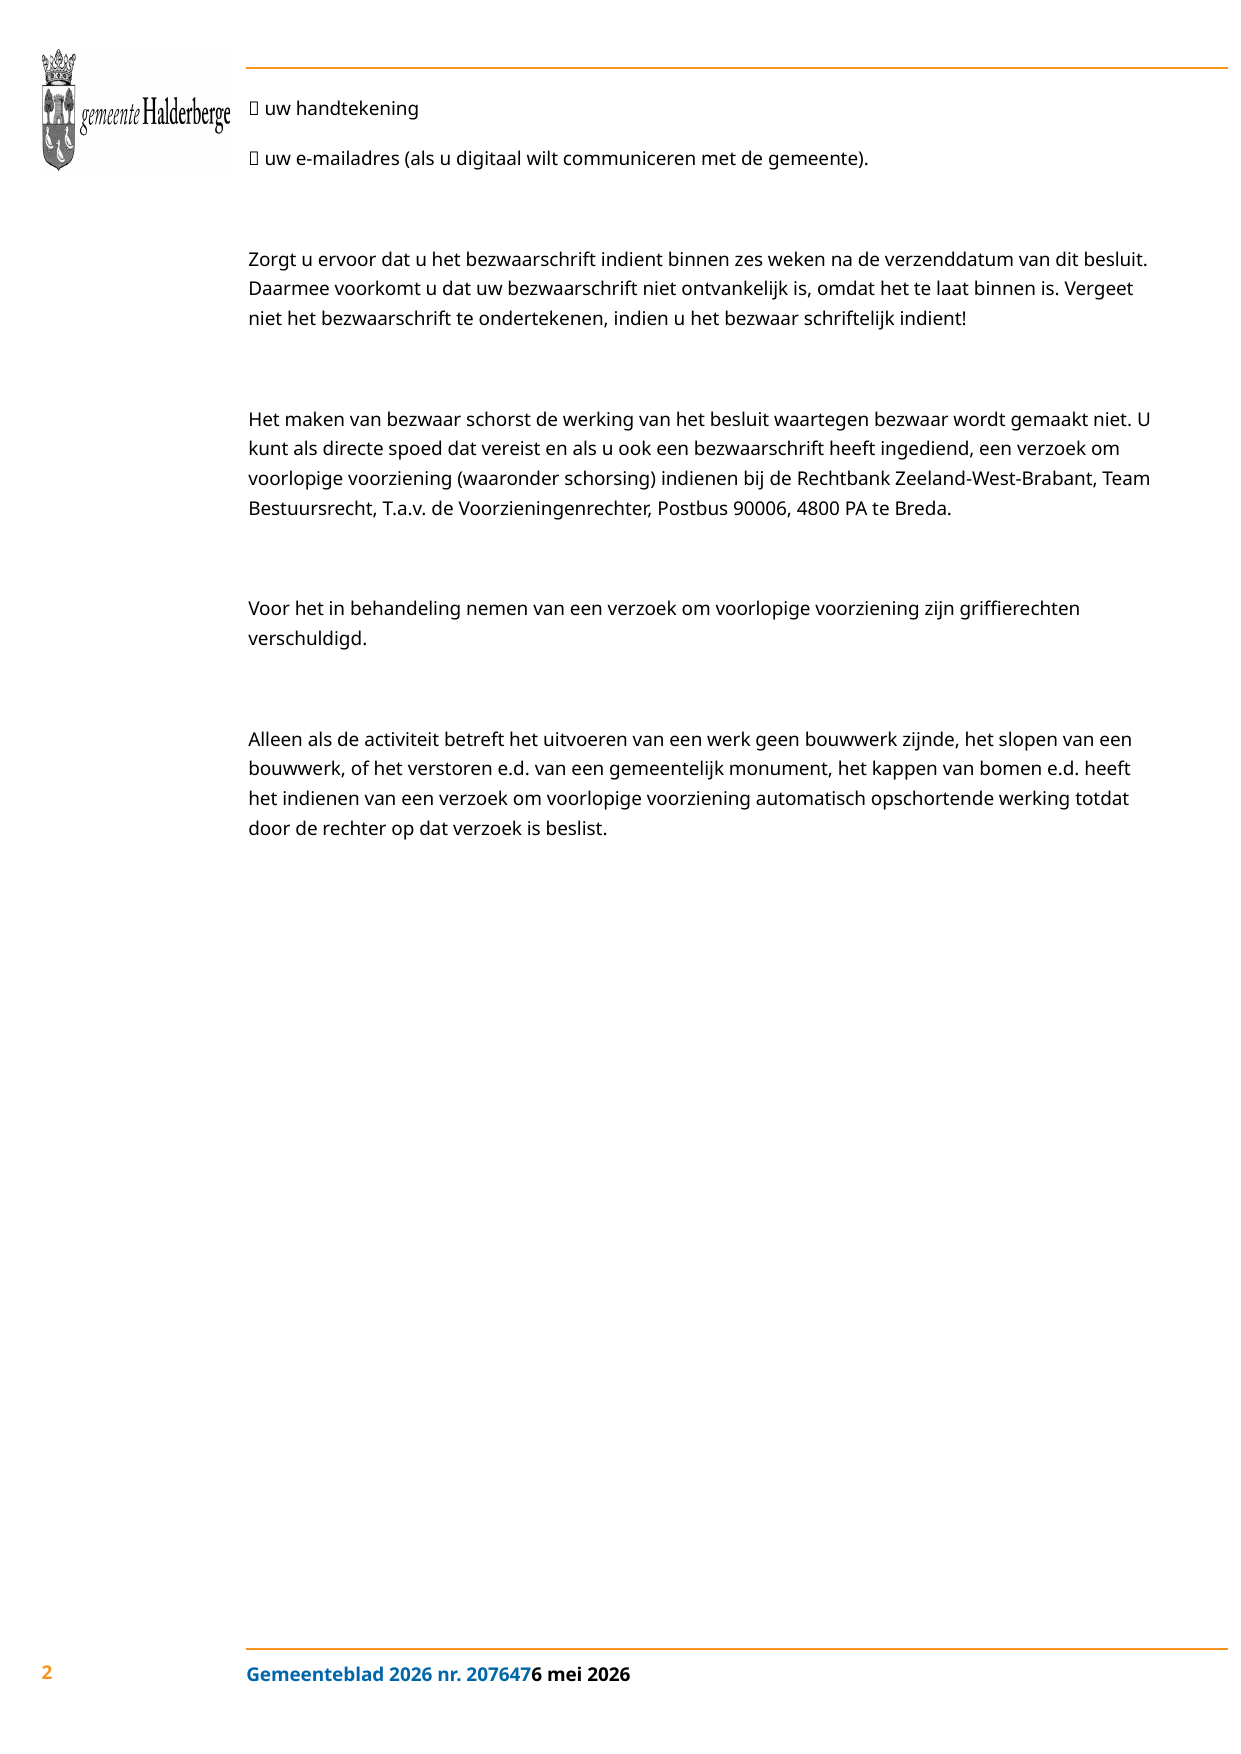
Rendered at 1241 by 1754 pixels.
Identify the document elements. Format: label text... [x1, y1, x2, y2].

text Voor het in behandeling nemen van een verzoek om voorlopige voorziening zijn griffierechten verschuldigd. [248, 596, 1152, 651]
text Het maken van bezwaar schorst de werking van het besluit waartegen bezwaar wordt gemaakt niet. U kunt als directe spoed dat vereist en als u ook een bezwaarschrift heeft ingediend, een verzoek om voorlopige voorziening (waaronder schorsing) indienen bij de Rechtbank Zeeland-West-Brabant, Team Bestuursrecht, T.a.v. de Voorzieningenrechter, Postbus 90006, 4800 PA te Breda. [248, 406, 1152, 521]
text Alleen als de activiteit betreft het uitvoeren van een werk geen bouwwerk zijnde, het slopen van een bouwwerk, of het verstoren e.d. van een gemeentelijk monument, het kappen van bomen e.d. heeft het indienen van een verzoek om voorlopige voorziening automatisch opschortende werking totdat door de rechter op dat verzoek is beslist. [248, 726, 1152, 841]
text  uw e-mailadres (als u digitaal wilt communiceren met de gemeente). [248, 145, 1152, 171]
picture [41, 47, 231, 172]
text Zorgt u ervoor dat u het bezwaarschrift indient binnen zes weken na de verzenddatum van dit besluit. Daarmee voorkomt u dat uw bezwaarschrift niet ontvankelijk is, omdat het te laat binnen is. Vergeet niet het bezwaarschrift te ondertekenen, indien u het bezwaar schriftelijk indient! [248, 246, 1152, 331]
text  uw handtekening [248, 95, 1152, 121]
